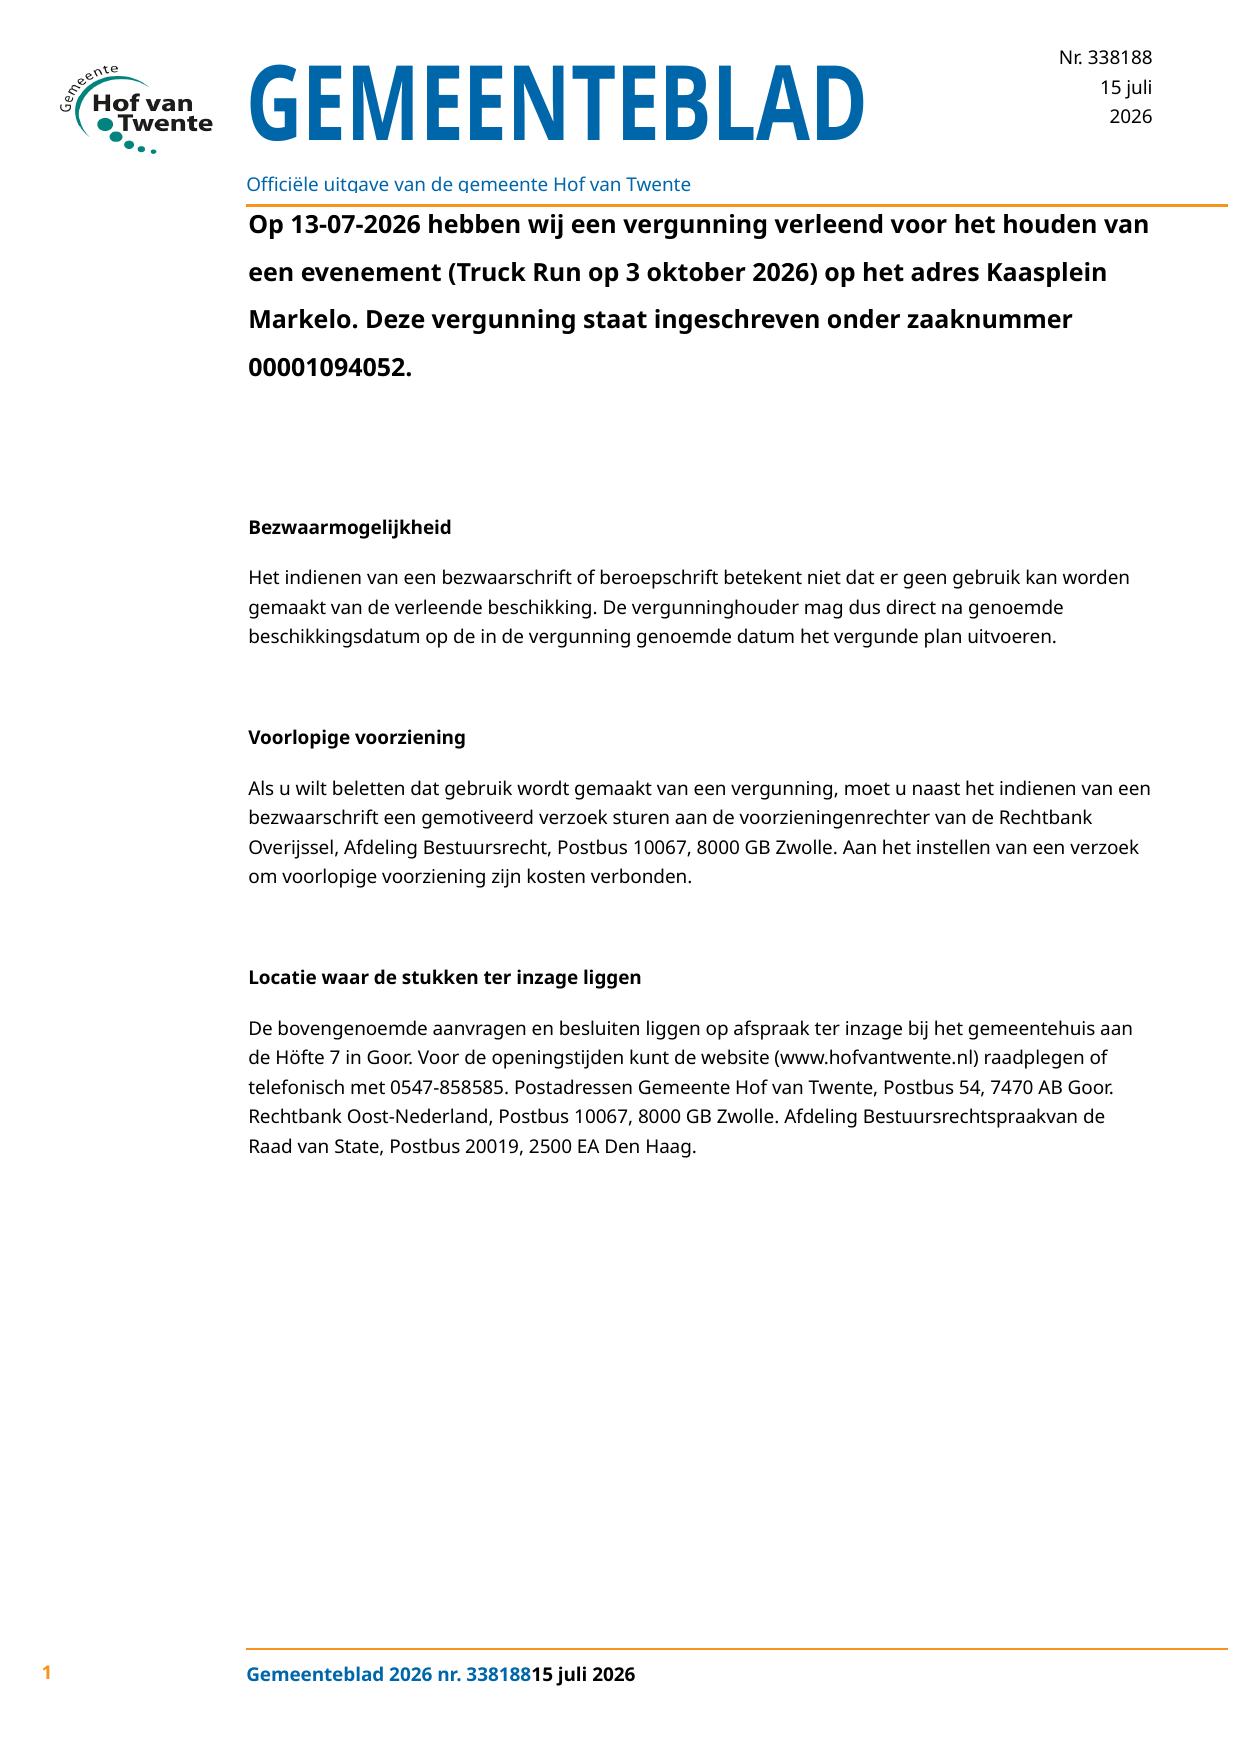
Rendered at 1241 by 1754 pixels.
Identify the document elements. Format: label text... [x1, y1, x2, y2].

text Het indienen van een bezwaarschrift of beroepschrift betekent niet dat er geen gebruik kan worden gemaakt van de verleende beschikking. De vergunninghouder mag dus direct na genoemde beschikkingsdatum op de in de vergunning genoemde datum het vergunde plan uitvoeren. [248, 564, 1152, 649]
text De bovengenoemde aanvragen en besluiten liggen op afspraak ter inzage bij het gemeentehuis aan de Höfte 7 in Goor. Voor de openingstijden kunt de website (www.hofvantwente.nl) raadplegen of telefonisch met 0547-858585. Postadressen Gemeente Hof van Twente, Postbus 54, 7470 AB Goor. Rechtbank Oost-Nederland, Postbus 10067, 8000 GB Zwolle. Afdeling Bestuursrechtspraakvan de Raad van State, Postbus 20019, 2500 EA Den Haag. [248, 1015, 1152, 1159]
picture [41, 47, 231, 172]
text Locatie waar de stukken ter inzage liggen [248, 964, 1152, 990]
text Bezwaarmogelijkheid [248, 514, 1152, 540]
text Voorlopige voorziening [248, 724, 1152, 750]
text Als u wilt beletten dat gebruik wordt gemaakt van een vergunning, moet u naast het indienen van een bezwaarschrift een gemotiveerd verzoek sturen aan de voorzieningenrechter van de Rechtbank Overijssel, Afdeling Bestuursrecht, Postbus 10067, 8000 GB Zwolle. Aan het instellen van een verzoek om voorlopige voorziening zijn kosten verbonden. [248, 775, 1152, 889]
text Op 13-07-2026 hebben wij een vergunning verleend voor het houden van een evenement (Truck Run op 3 oktober 2026) op het adres Kaasplein Markelo. Deze vergunning staat ingeschreven onder zaaknummer 00001094052. [248, 207, 1152, 384]
